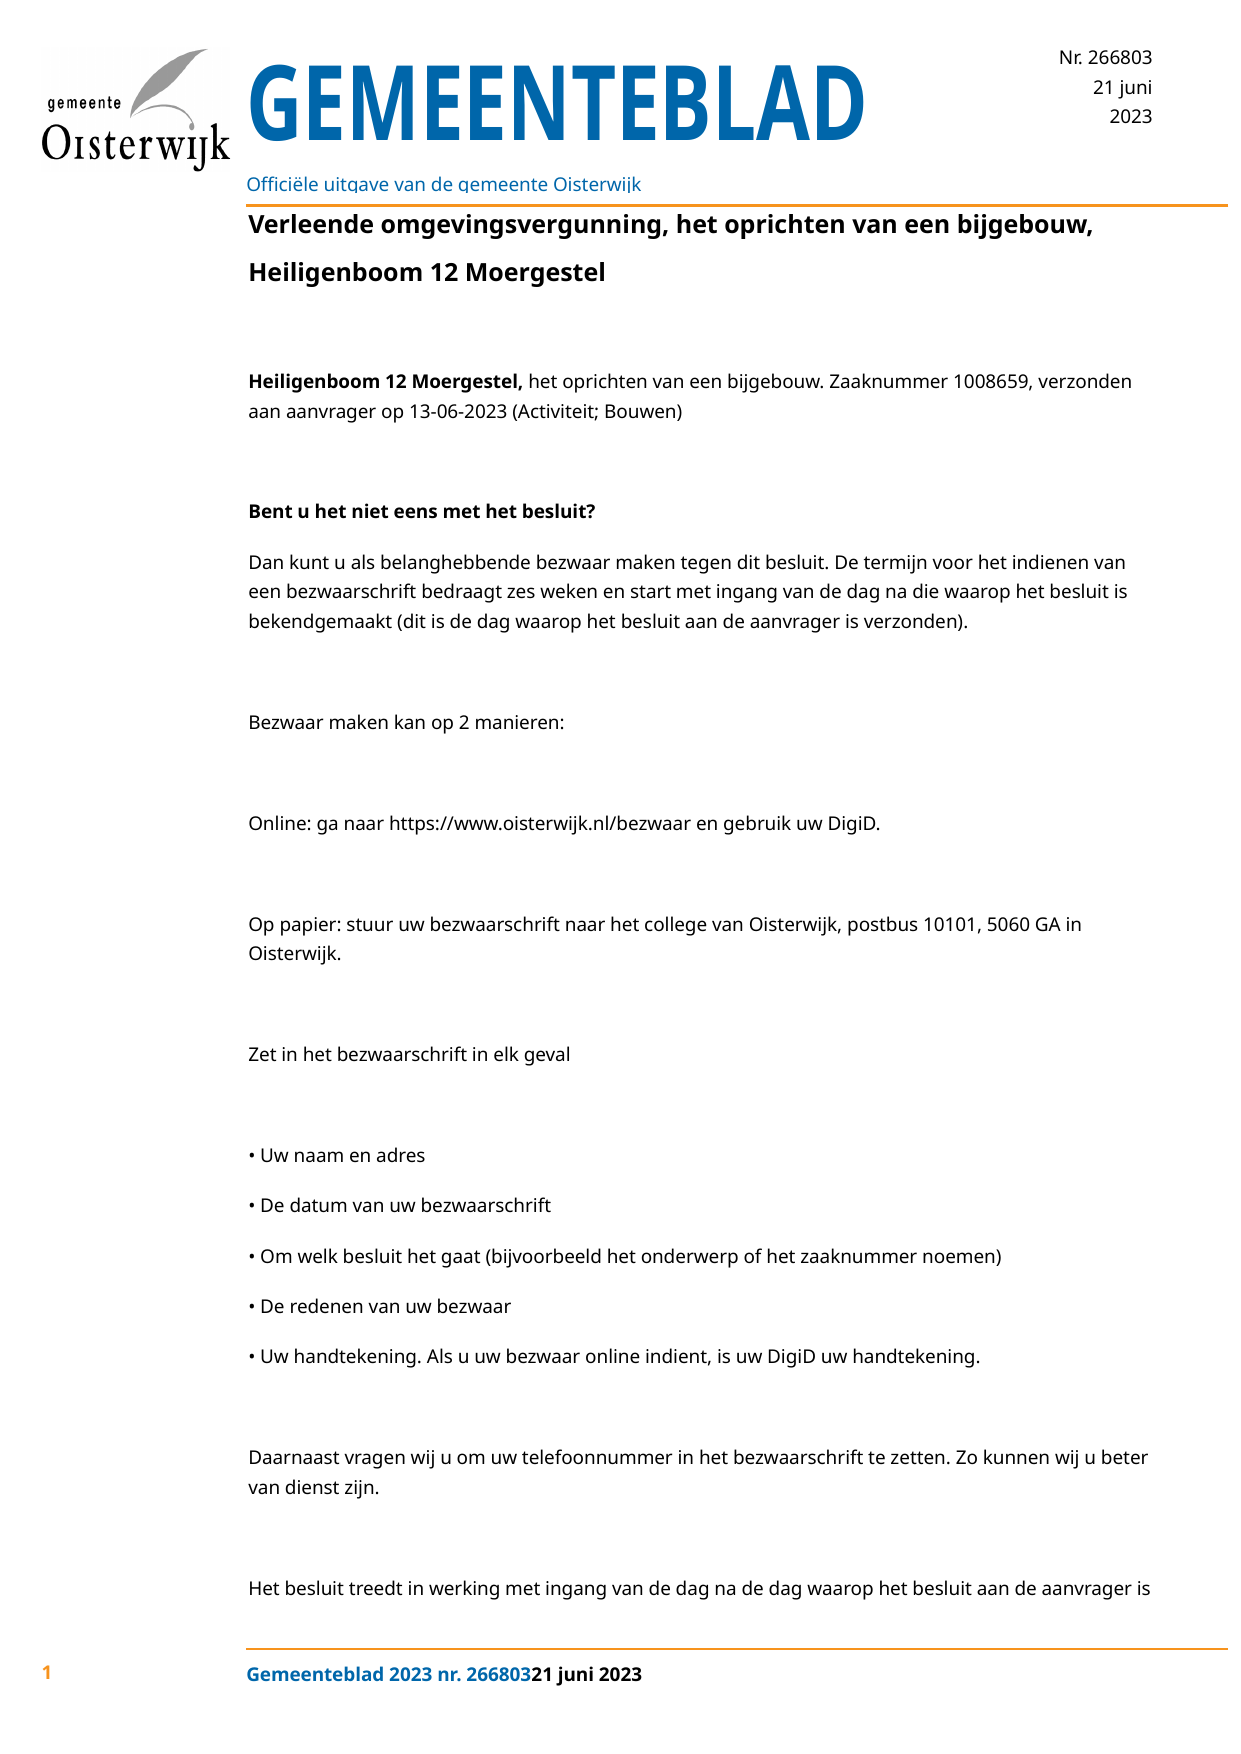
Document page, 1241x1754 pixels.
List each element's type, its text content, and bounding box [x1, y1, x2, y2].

picture [41, 47, 231, 172]
text Bezwaar maken kan op 2 manieren: [248, 709, 1152, 735]
text Zet in het bezwaarschrift in elk geval [248, 1041, 1152, 1067]
text Het besluit treedt in werking met ingang van de dag na de dag waarop het besluit aan de aanvrager is [248, 1575, 1152, 1601]
text Verleende omgevingsvergunning, het oprichten van een bijgebouw, Heiligenboom 12 Moergestel [248, 207, 1152, 288]
text • Uw handtekening. Als u uw bezwaar online indient, is uw DigiD uw handtekening. [248, 1344, 1152, 1369]
text Heiligenboom 12 Moergestel, het oprichten van een bijgebouw. Zaaknummer 1008659, verzonden aan aanvrager op 13-06-2023 (Activiteit; Bouwen) [248, 368, 1152, 424]
text Op papier: stuur uw bezwaarschrift naar het college van Oisterwijk, postbus 10101, 5060 GA in Oisterwijk. [248, 911, 1152, 966]
text Daarnaast vragen wij u om uw telefoonnummer in het bezwaarschrift te zetten. Zo kunnen wij u beter van dienst zijn. [248, 1444, 1152, 1500]
text • De datum van uw bezwaarschrift [248, 1192, 1152, 1218]
text • Uw naam en adres [248, 1142, 1152, 1168]
text • De redenen van uw bezwaar [248, 1293, 1152, 1319]
text Dan kunt u als belanghebbende bezwaar maken tegen dit besluit. De termijn voor het indienen van een bezwaarschrift bedraagt zes weken en start met ingang van de dag na die waarop het besluit is bekendgemaakt (dit is de dag waarop het besluit aan de aanvrager is verzonden). [248, 549, 1152, 634]
text Online: ga naar https://www.oisterwijk.nl/bezwaar en gebruik uw DigiD. [248, 810, 1152, 836]
text Bent u het niet eens met het besluit? [248, 499, 1152, 524]
text • Om welk besluit het gaat (bijvoorbeeld het onderwerp of het zaaknummer noemen) [248, 1243, 1152, 1269]
